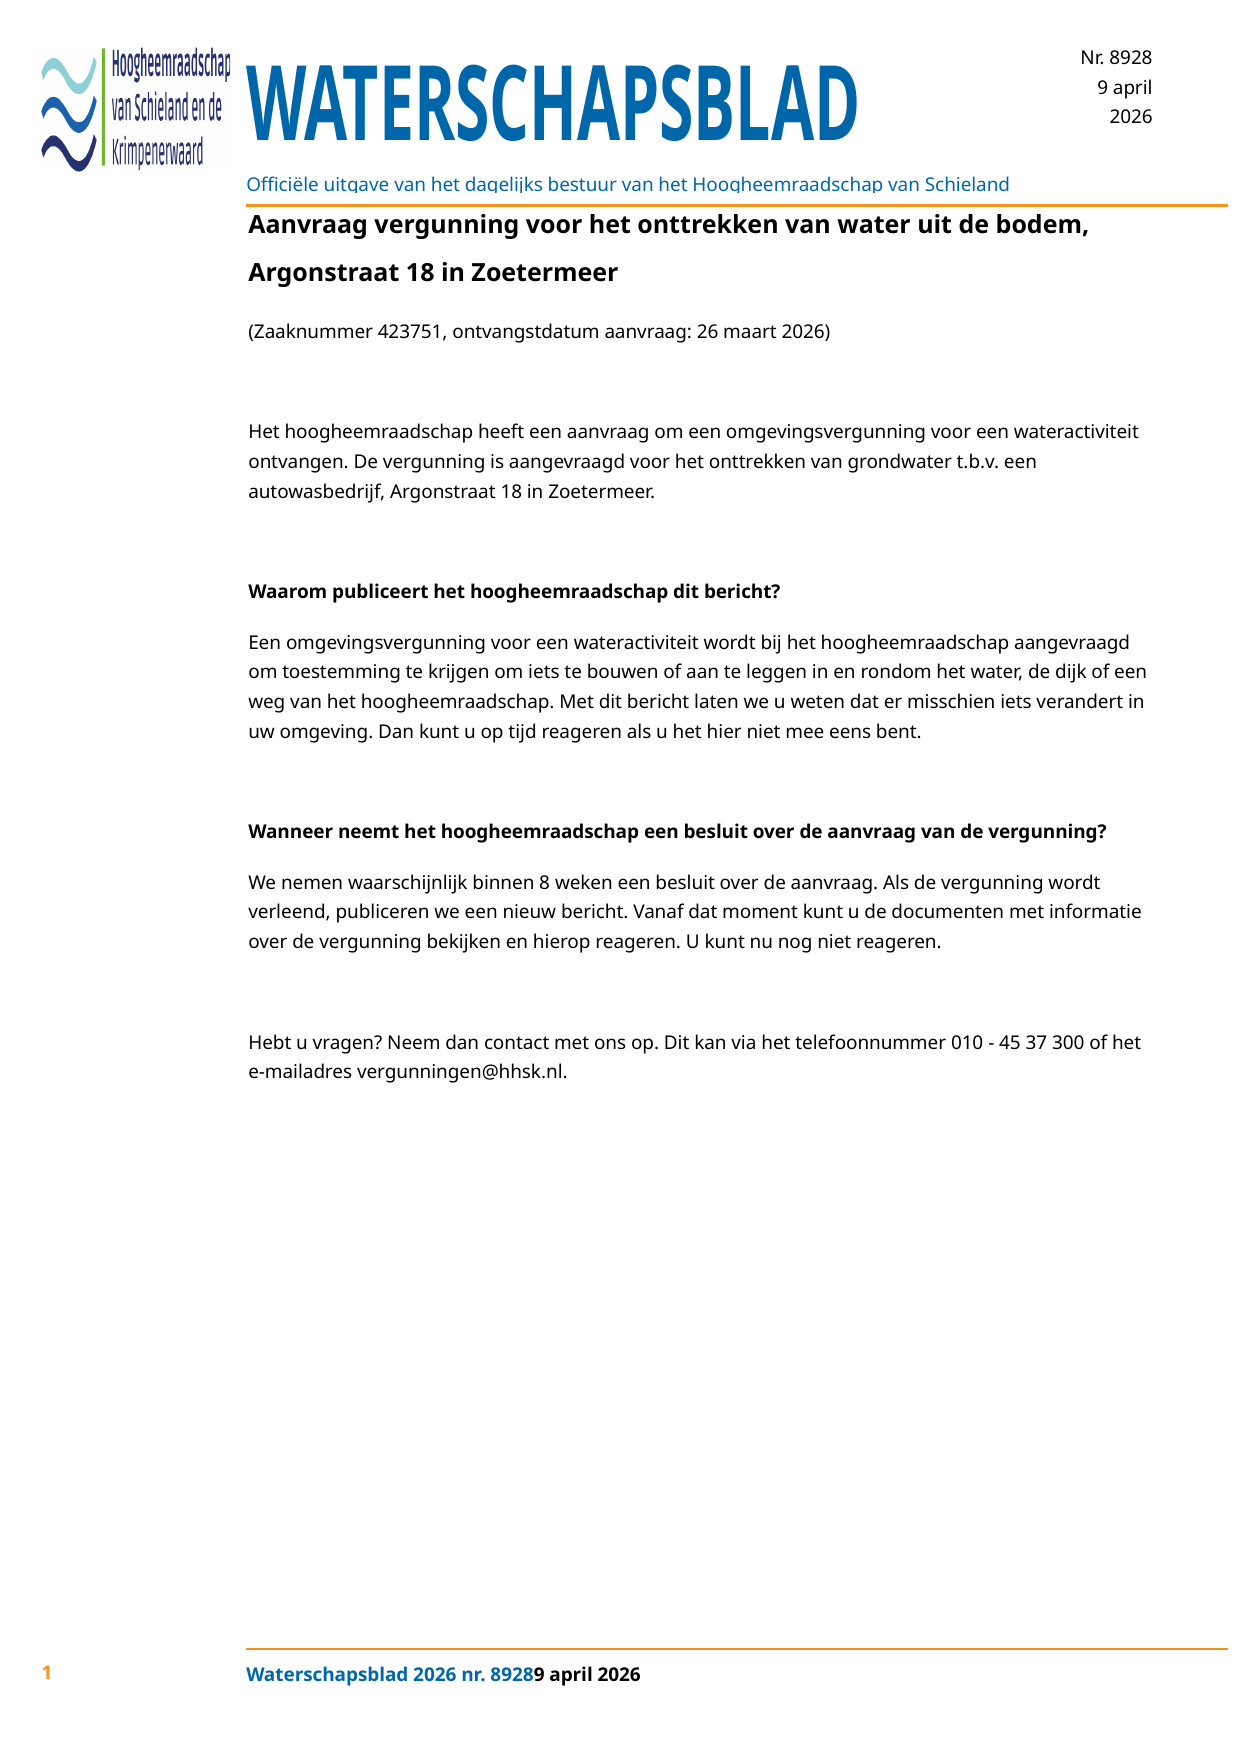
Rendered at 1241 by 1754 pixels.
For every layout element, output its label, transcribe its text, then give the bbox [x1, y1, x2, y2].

text Aanvraag vergunning voor het onttrekken van water uit de bodem, Argonstraat 18 in Zoetermeer [248, 207, 1152, 288]
text (Zaaknummer 423751, ontvangstdatum aanvraag: 26 maart 2026) [248, 318, 1152, 344]
text We nemen waarschijnlijk binnen 8 weken een besluit over de aanvraag. Als de vergunning wordt verleend, publiceren we een nieuw bericht. Vanaf dat moment kunt u de documenten met informatie over de vergunning bekijken en hierop reageren. U kunt nu nog niet reageren. [248, 869, 1152, 954]
text Het hoogheemraadschap heeft een aanvraag om een omgevingsvergunning voor een wateractiviteit ontvangen. De vergunning is aangevraagd voor het onttrekken van grondwater t.b.v. een autowasbedrijf, Argonstraat 18 in Zoetermeer. [248, 419, 1152, 504]
text Een omgevingsvergunning voor een wateractiviteit wordt bij het hoogheemraadschap aangevraagd om toestemming te krijgen om iets te bouwen of aan te leggen in en rondom het water, de dijk of een weg van het hoogheemraadschap. Met dit bericht laten we u weten dat er misschien iets verandert in uw omgeving. Dan kunt u op tijd reageren als u het hier niet mee eens bent. [248, 629, 1152, 744]
text Hebt u vragen? Neem dan contact met ons op. Dit kan via het telefoonnummer 010 - 45 37 300 of het e-mailadres vergunningen@hhsk.nl. [248, 1029, 1152, 1084]
text Waarom publiceert het hoogheemraadschap dit bericht? [248, 579, 1152, 604]
text Wanneer neemt het hoogheemraadschap een besluit over de aanvraag van de vergunning? [248, 819, 1152, 844]
picture [41, 47, 231, 172]
